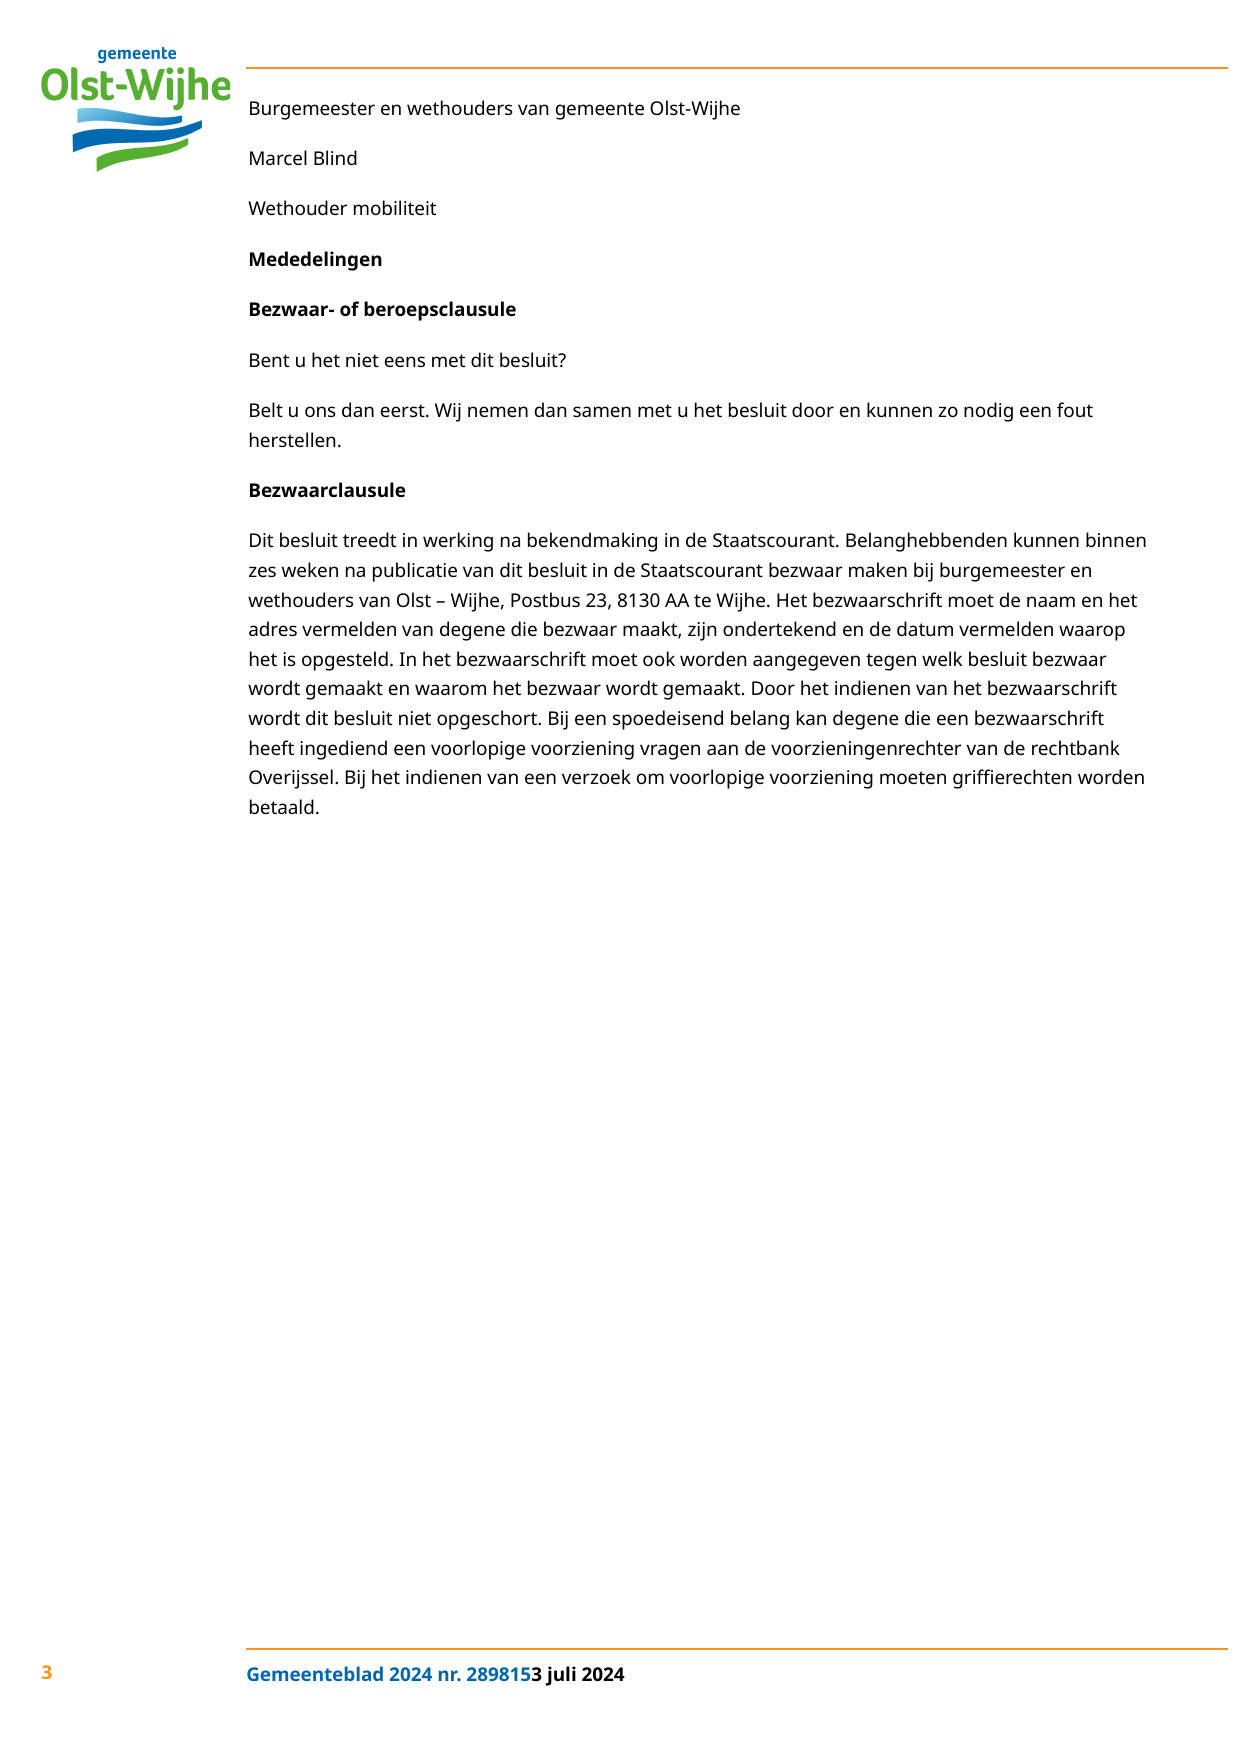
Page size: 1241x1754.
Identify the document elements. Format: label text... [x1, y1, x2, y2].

text Bent u het niet eens met dit besluit? [248, 347, 1152, 373]
picture [41, 47, 231, 172]
text Bezwaarclausule [248, 477, 1152, 503]
text Dit besluit treedt in werking na bekendmaking in de Staatscourant. Belanghebbenden kunnen binnen zes weken na publicatie van dit besluit in de Staatscourant bezwaar maken bij burgemeester en wethouders van Olst – Wijhe, Postbus 23, 8130 AA te Wijhe. Het bezwaarschrift moet de naam en het adres vermelden van degene die bezwaar maakt, zijn ondertekend en de datum vermelden waarop het is opgesteld. In het bezwaarschrift moet ook worden aangegeven tegen welk besluit bezwaar wordt gemaakt en waarom het bezwaar wordt gemaakt. Door het indienen van het bezwaarschrift wordt dit besluit niet opgeschort. Bij een spoedeisend belang kan degene die een bezwaarschrift heeft ingediend een voorlopige voorziening vragen aan de voorzieningenrechter van de rechtbank Overijssel. Bij het indienen van een verzoek om voorlopige voorziening moeten griffierechten worden betaald. [248, 528, 1152, 820]
text Burgemeester en wethouders van gemeente Olst-Wijhe [248, 95, 1152, 121]
text Marcel Blind [248, 145, 1152, 171]
text Mededelingen [248, 246, 1152, 272]
text Bezwaar- of beroepsclausule [248, 296, 1152, 322]
text Belt u ons dan eerst. Wij nemen dan samen met u het besluit door en kunnen zo nodig een fout herstellen. [248, 397, 1152, 453]
text Wethouder mobiliteit [248, 196, 1152, 221]
